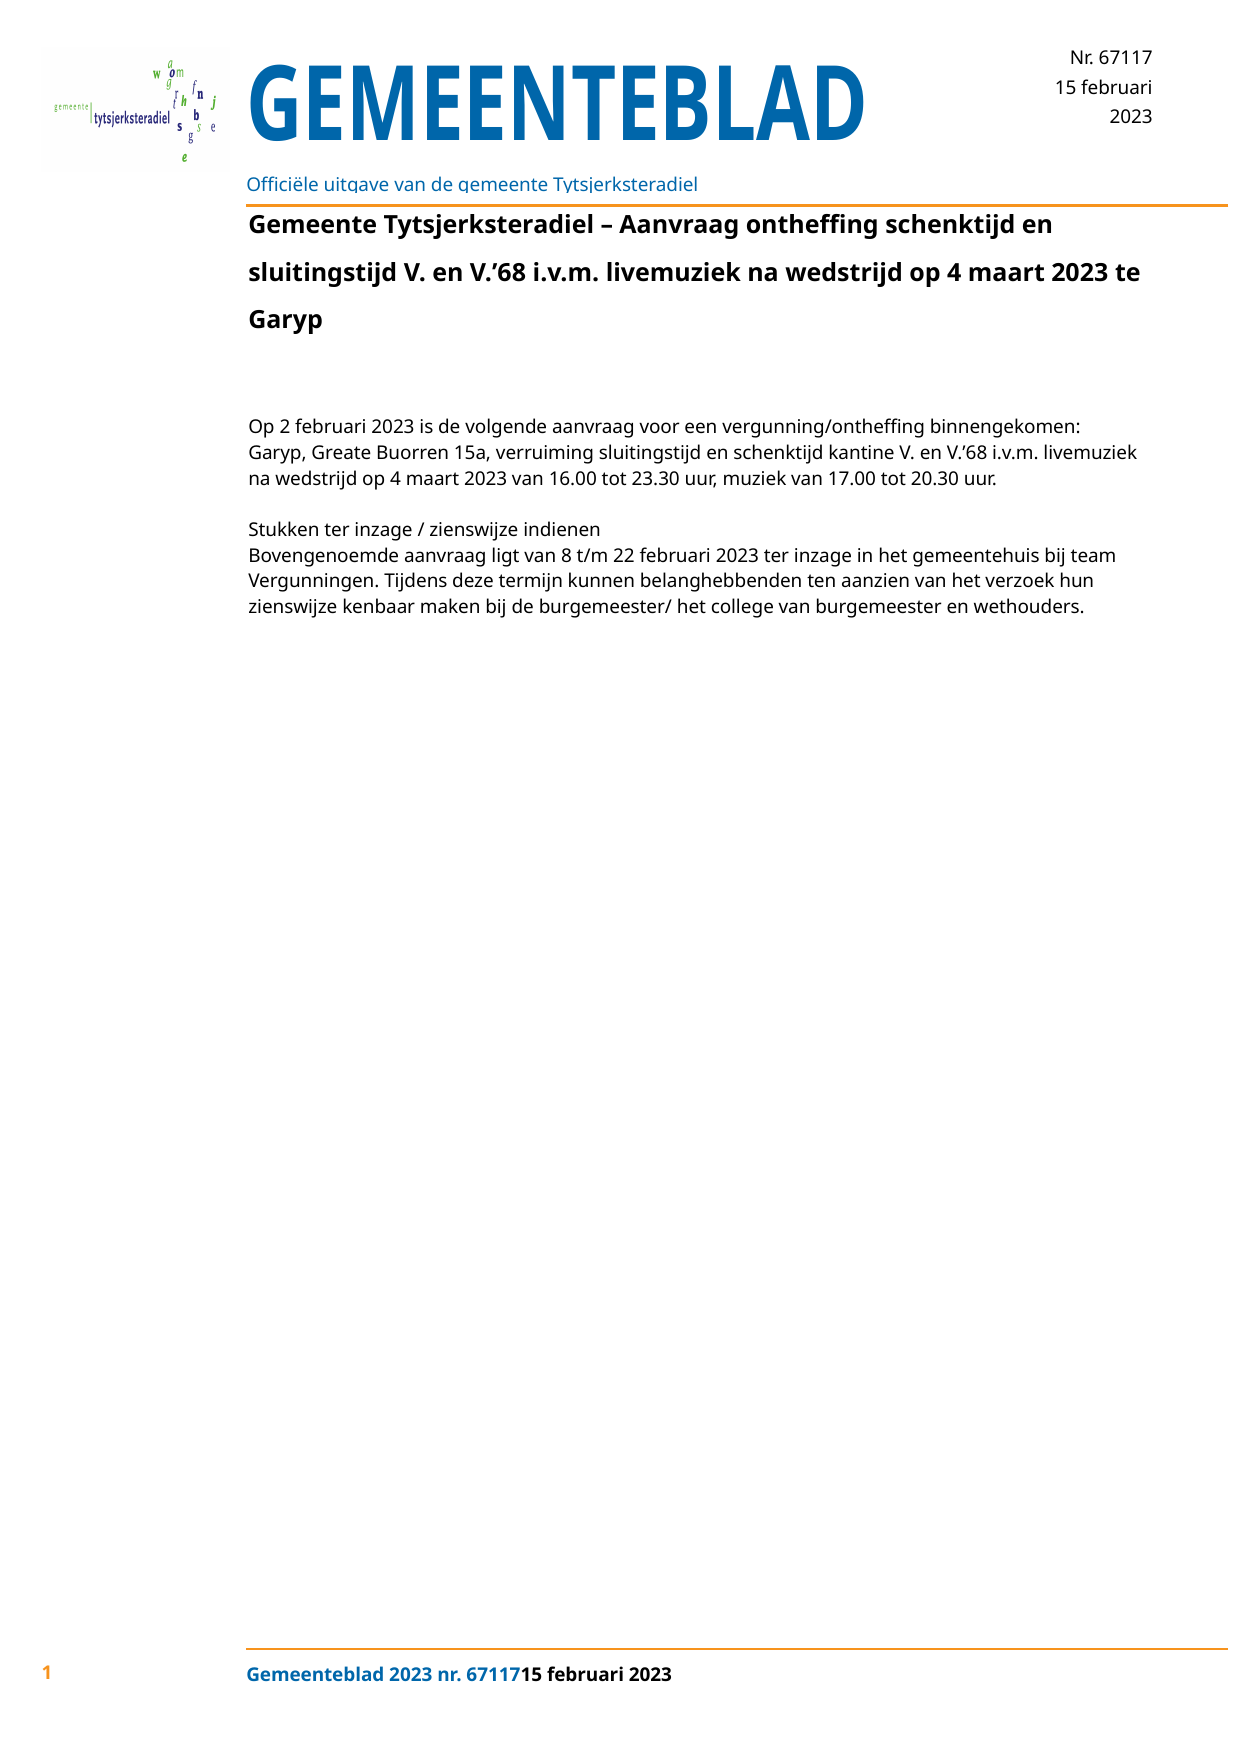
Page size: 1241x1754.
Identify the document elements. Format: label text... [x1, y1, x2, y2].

text Garyp, Greate Buorren 15a, verruiming sluitingstijd en schenktijd kantine V. en V.’68 i.v.m. livemuziek na wedstrijd op 4 maart 2023 van 16.00 tot 23.30 uur, muziek van 17.00 tot 20.30 uur. [248, 439, 1152, 491]
text Stukken ter inzage / zienswijze indienen [248, 516, 1152, 542]
text Bovengenoemde aanvraag ligt van 8 t/m 22 februari 2023 ter inzage in het gemeentehuis bij team Vergunningen. Tijdens deze termijn kunnen belanghebbenden ten aanzien van het verzoek hun zienswijze kenbaar maken bij de burgemeester/ het college van burgemeester en wethouders. [248, 542, 1152, 619]
picture [41, 47, 231, 172]
text Op 2 februari 2023 is de volgende aanvraag voor een vergunning/ontheffing binnengekomen: [248, 413, 1152, 439]
text Gemeente Tytsjerksteradiel – Aanvraag ontheffing schenktijd en sluitingstijd V. en V.’68 i.v.m. livemuziek na wedstrijd op 4 maart 2023 te Garyp [248, 207, 1152, 336]
